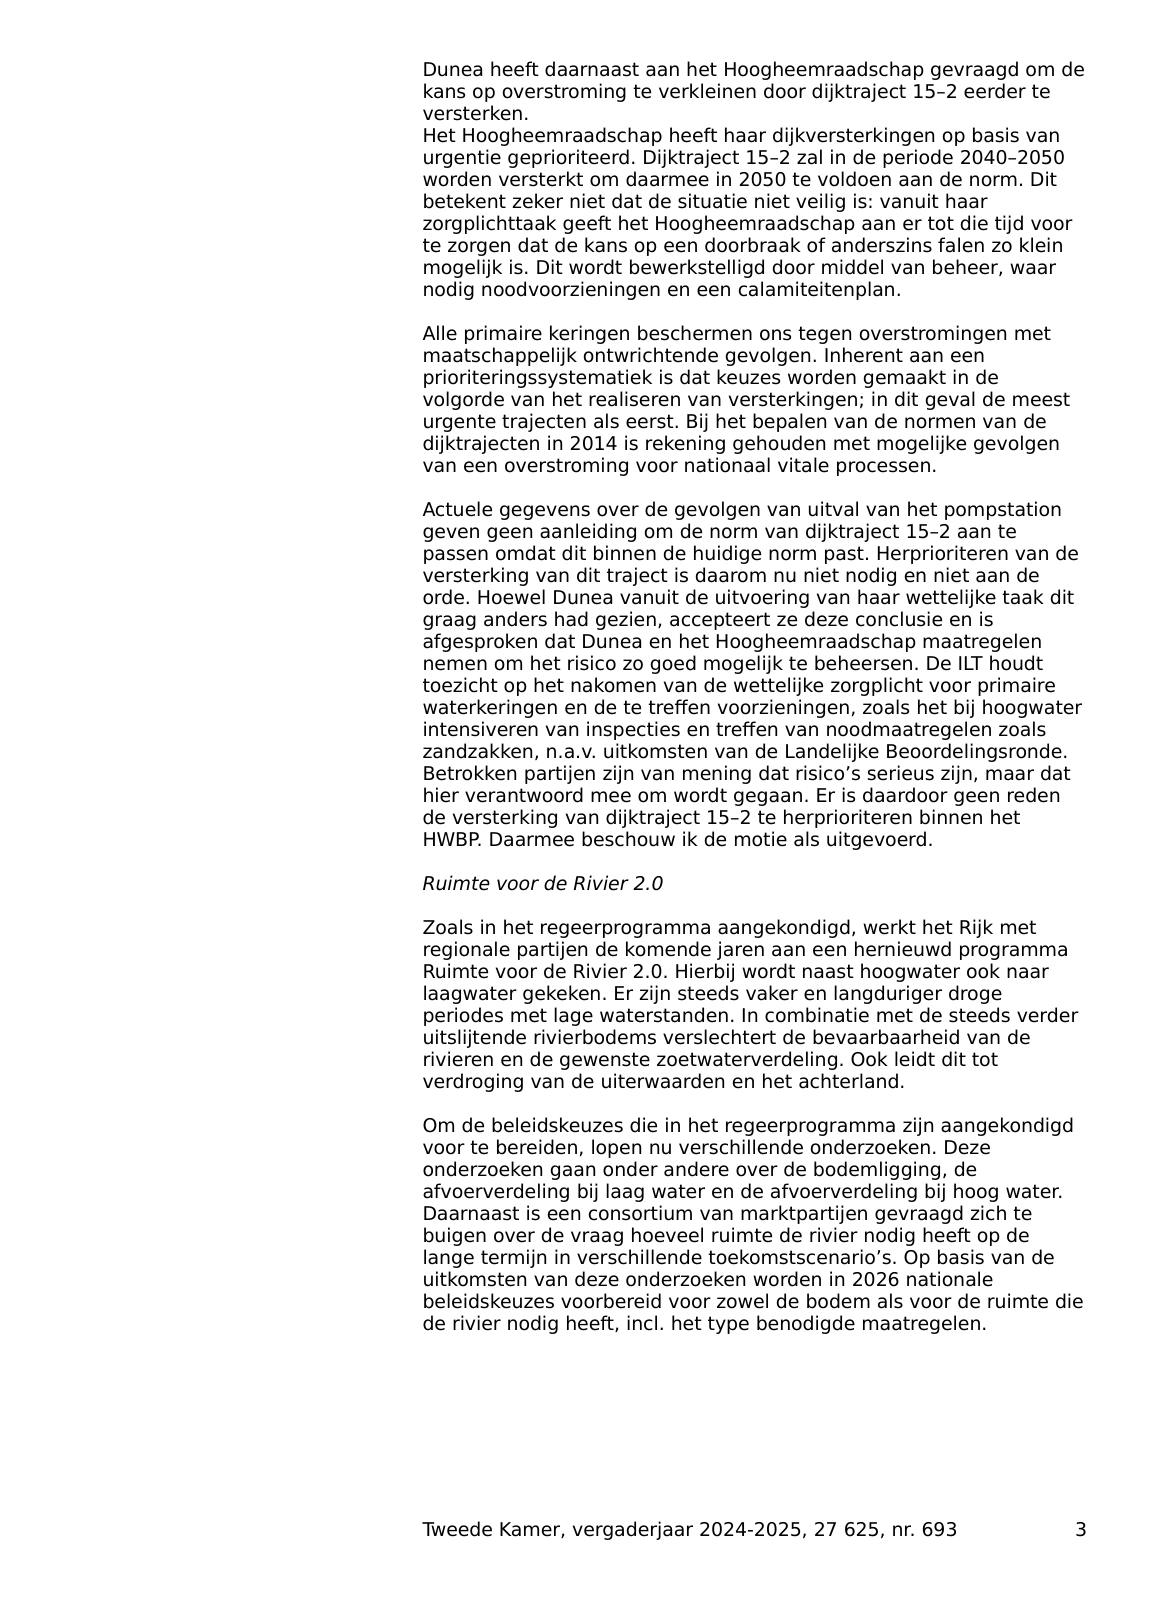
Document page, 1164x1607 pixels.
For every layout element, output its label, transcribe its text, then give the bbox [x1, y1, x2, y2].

subtitle Ruimte voor de Rivier 2.0 [422, 873, 1087, 895]
text Om de beleidskeuzes die in het regeerprogramma zijn aangekondigd voor te bereiden, lopen nu verschillende onderzoeken. Deze onderzoeken gaan onder andere over de bodemligging, de afvoerverdeling bij laag water en de afvoerverdeling bij hoog water. Daarnaast is een consortium van marktpartijen gevraagd zich te buigen over de vraag hoeveel ruimte de rivier nodig heeft op de lange termijn in verschillende toekomstscenario’s. Op basis van de uitkomsten van deze onderzoeken worden in 2026 nationale beleidskeuzes voorbereid voor zowel de bodem als voor de ruimte die de rivier nodig heeft, incl. het type benodigde maatregelen. [422, 1115, 1087, 1335]
text Actuele gegevens over de gevolgen van uitval van het pompstation geven geen aanleiding om de norm van dijktraject 15–2 aan te passen omdat dit binnen de huidige norm past. Herprioriteren van de versterking van dit traject is daarom nu niet nodig en niet aan de orde. Hoewel Dunea vanuit de uitvoering van haar wettelijke taak dit graag anders had gezien, accepteert ze deze conclusie en is afgesproken dat Dunea en het Hoogheemraadschap maatregelen nemen om het risico zo goed mogelijk te beheersen. De ILT houdt toezicht op het nakomen van de wettelijke zorgplicht voor primaire waterkeringen en de te treffen voorzieningen, zoals het bij hoogwater intensiveren van inspecties en treffen van noodmaatregelen zoals zandzakken, n.a.v. uitkomsten van de Landelijke Beoordelingsronde. Betrokken partijen zijn van mening dat risico’s serieus zijn, maar dat hier verantwoord mee om wordt gegaan. Er is daardoor geen reden de versterking van dijktraject 15–2 te herprioriteren binnen het HWBP. Daarmee beschouw ik de motie als uitgevoerd. [422, 499, 1087, 851]
text Zoals in het regeerprogramma aangekondigd, werkt het Rijk met regionale partijen de komende jaren aan een hernieuwd programma Ruimte voor de Rivier 2.0. Hierbij wordt naast hoogwater ook naar laagwater gekeken. Er zijn steeds vaker en langduriger droge periodes met lage waterstanden. In combinatie met de steeds verder uitslijtende rivierbodems verslechtert de bevaarbaarheid van de rivieren en de gewenste zoetwaterverdeling. Ook leidt dit tot verdroging van de uiterwaarden en het achterland. [422, 917, 1087, 1093]
text Alle primaire keringen beschermen ons tegen overstromingen met maatschappelijk ontwrichtende gevolgen. Inherent aan een prioriteringssystematiek is dat keuzes worden gemaakt in de volgorde van het realiseren van versterkingen; in dit geval de meest urgente trajecten als eerst. Bij het bepalen van de normen van de dijktrajecten in 2014 is rekening gehouden met mogelijke gevolgen van een overstroming voor nationaal vitale processen. [422, 323, 1087, 477]
text Dunea heeft daarnaast aan het Hoogheemraadschap gevraagd om de kans op overstroming te verkleinen door dijktraject 15–2 eerder te versterken. [422, 59, 1087, 125]
text Het Hoogheemraadschap heeft haar dijkversterkingen op basis van urgentie geprioriteerd. Dijktraject 15–2 zal in de periode 2040–2050 worden versterkt om daarmee in 2050 te voldoen aan de norm. Dit betekent zeker niet dat de situatie niet veilig is: vanuit haar zorgplichttaak geeft het Hoogheemraadschap aan er tot die tijd voor te zorgen dat de kans op een doorbraak of anderszins falen zo klein mogelijk is. Dit wordt bewerkstelligd door middel van beheer, waar nodig noodvoorzieningen en een calamiteitenplan. [422, 125, 1087, 301]
